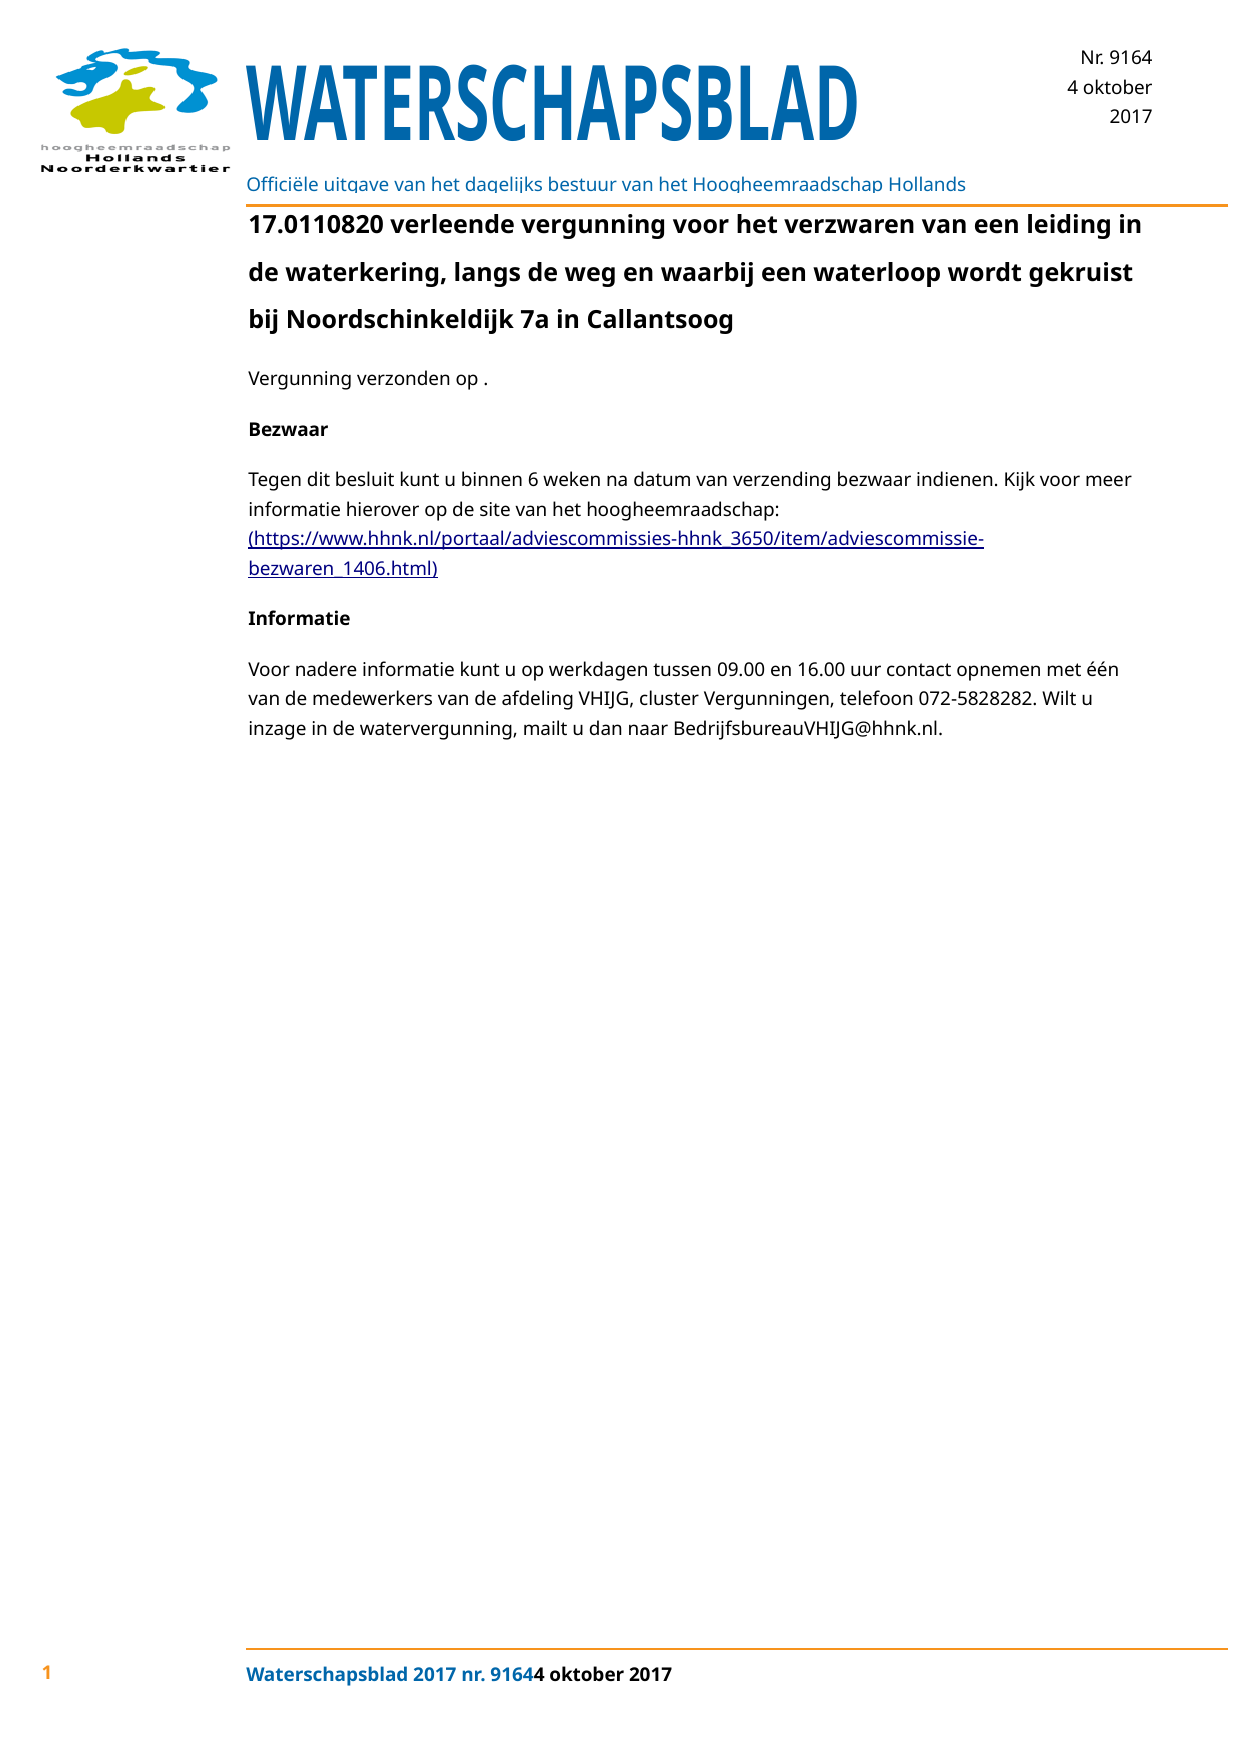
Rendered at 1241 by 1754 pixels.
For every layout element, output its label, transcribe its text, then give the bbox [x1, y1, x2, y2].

text 17.0110820 verleende vergunning voor het verzwaren van een leiding in de waterkering, langs de weg en waarbij een waterloop wordt gekruist bij Noordschinkeldijk 7a in Callantsoog [248, 207, 1152, 336]
text Informatie [248, 606, 1152, 631]
text Bezwaar [248, 416, 1152, 442]
text Tegen dit besluit kunt u binnen 6 weken na datum van verzending bezwaar indienen. Kijk voor meer informatie hierover op de site van het hoogheemraadschap: (https://www.hhnk.nl/portaal/adviescommissies-hhnk_3650/item/adviescommissie-bezwaren_1406.html) [248, 466, 1152, 581]
text Vergunning verzonden op . [248, 366, 1152, 391]
picture [41, 47, 231, 172]
text Voor nadere informatie kunt u op werkdagen tussen 09.00 en 16.00 uur contact opnemen met één van de medewerkers van de afdeling VHIJG, cluster Vergunningen, telefoon 072-5828282. Wilt u inzage in de watervergunning, mailt u dan naar BedrijfsbureauVHIJG@hhnk.nl. [248, 656, 1152, 741]
